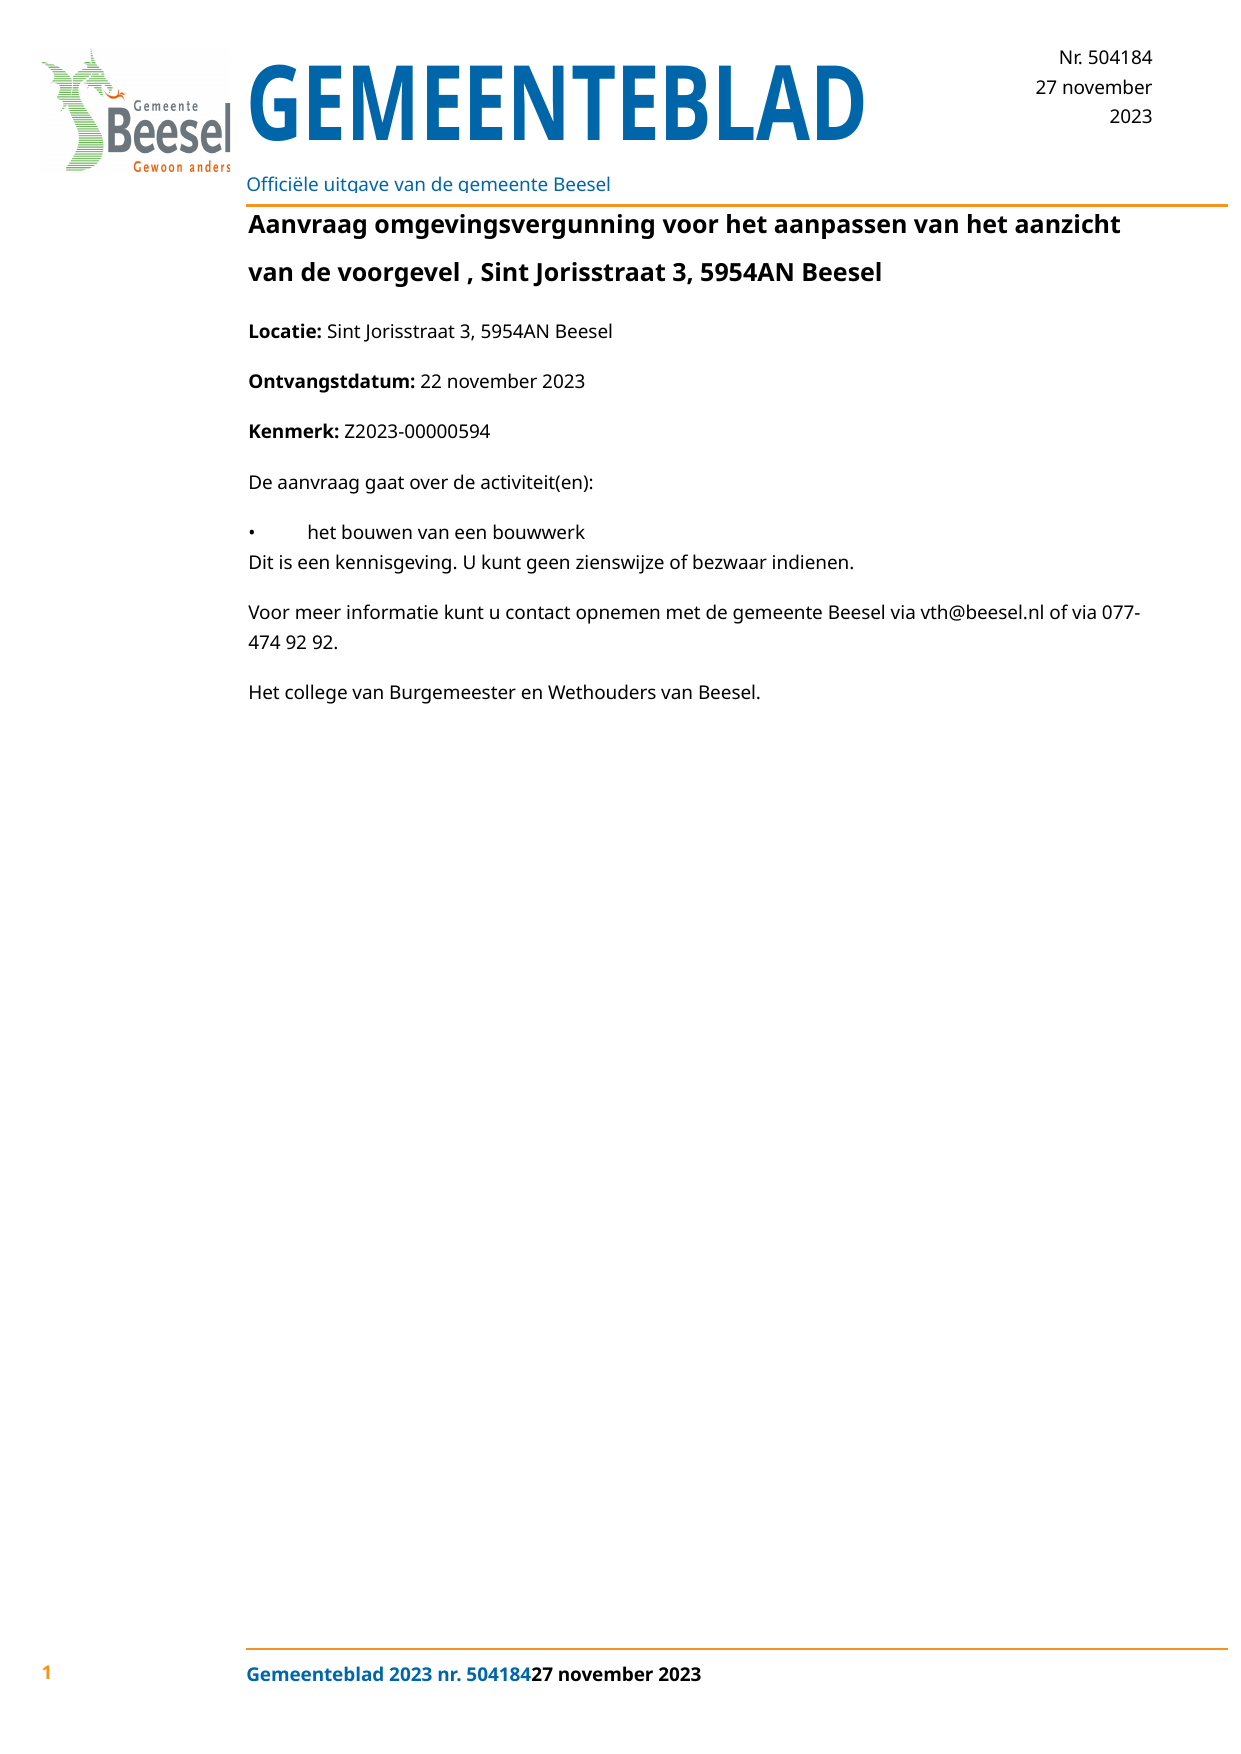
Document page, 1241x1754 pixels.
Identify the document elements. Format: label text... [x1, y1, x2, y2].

list het bouwen van een bouwwerk [248, 519, 1152, 545]
text Ontvangstdatum: 22 november 2023 [248, 368, 1152, 394]
picture [41, 47, 231, 172]
text Locatie: Sint Jorisstraat 3, 5954AN Beesel [248, 318, 1152, 344]
text De aanvraag gaat over de activiteit(en): [248, 469, 1152, 495]
text Aanvraag omgevingsvergunning voor het aanpassen van het aanzicht van de voorgevel , Sint Jorisstraat 3, 5954AN Beesel [248, 207, 1152, 288]
text Dit is een kennisgeving. U kunt geen zienswijze of bezwaar indienen. [248, 549, 1152, 575]
text Voor meer informatie kunt u contact opnemen met de gemeente Beesel via vth@beesel.nl of via 077-474 92 92. [248, 599, 1152, 655]
text Het college van Burgemeester en Wethouders van Beesel. [248, 679, 1152, 705]
text Kenmerk: Z2023-00000594 [248, 419, 1152, 444]
